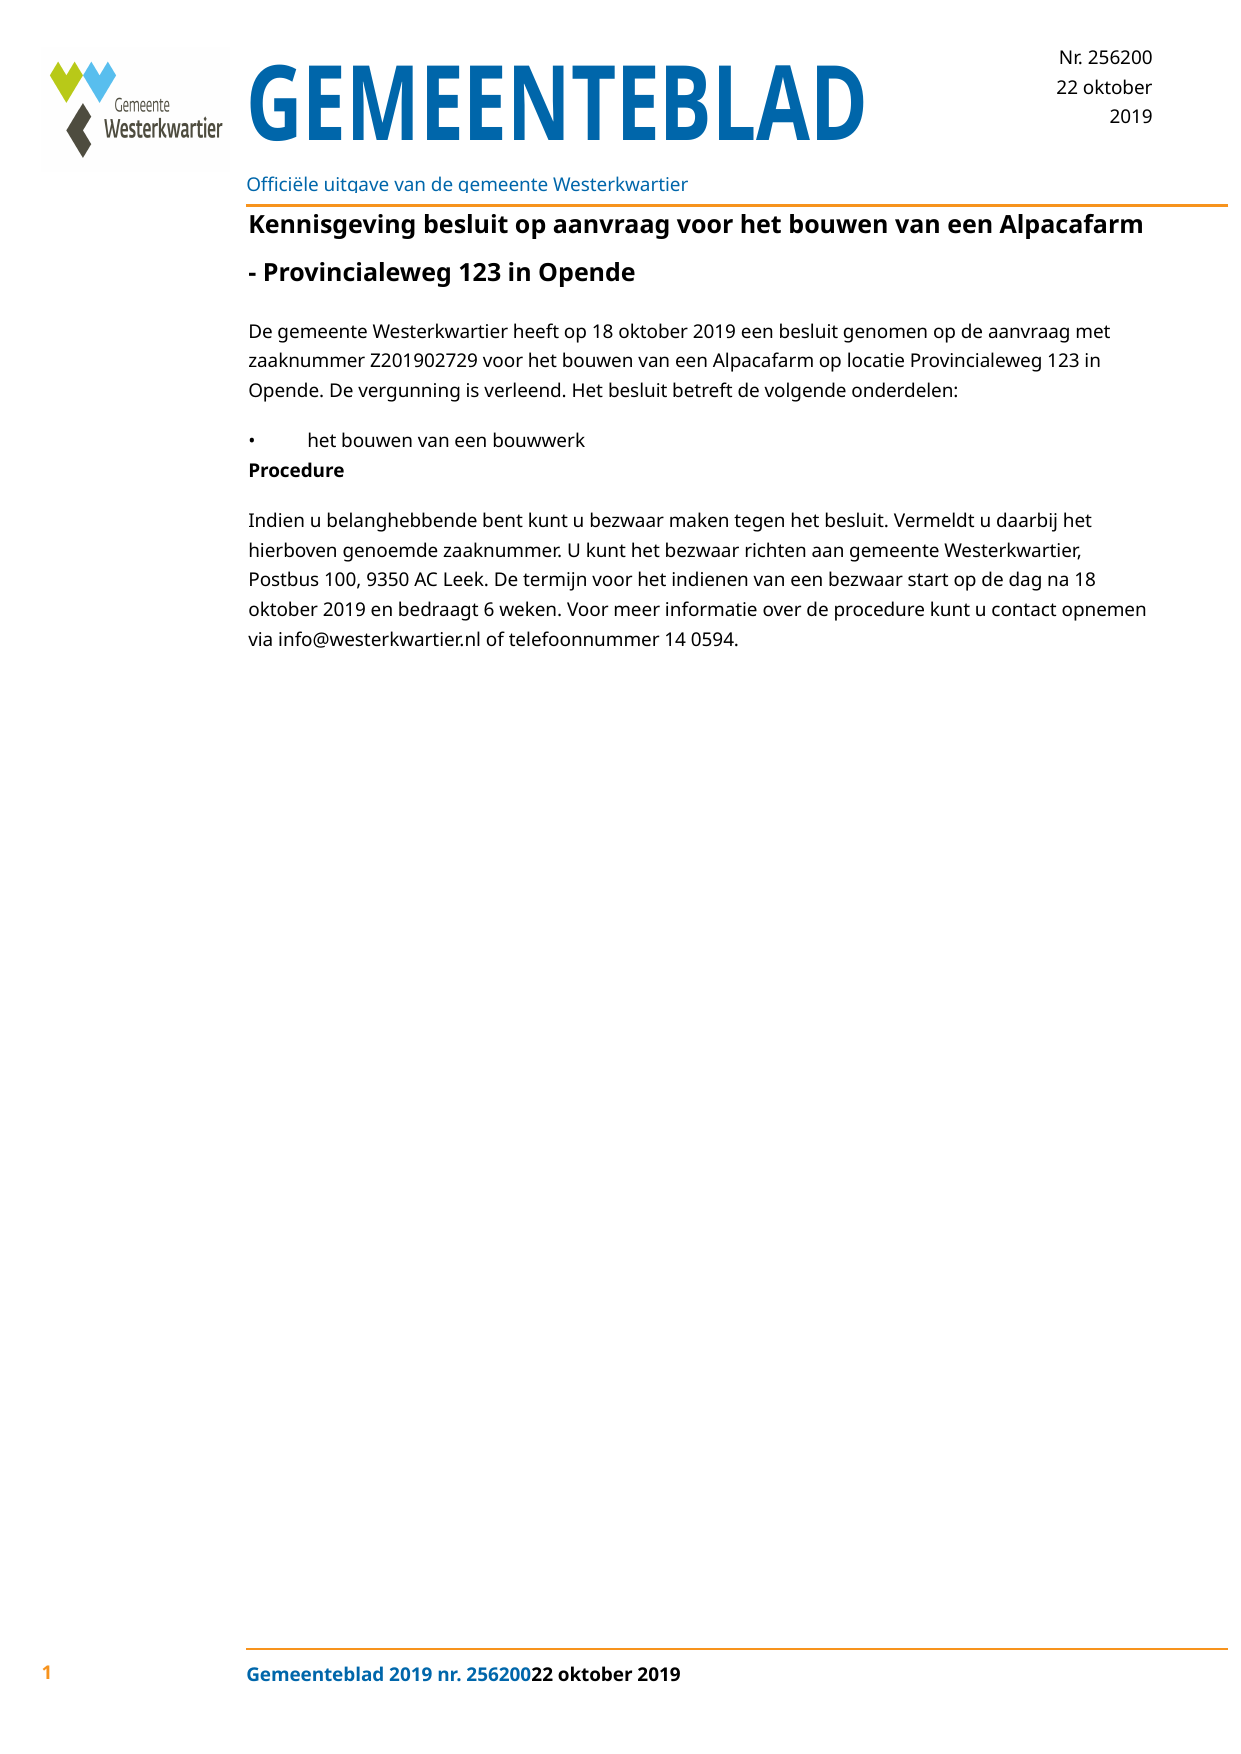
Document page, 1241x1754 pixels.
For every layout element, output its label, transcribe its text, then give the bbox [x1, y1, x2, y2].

text Procedure [248, 457, 1152, 483]
picture [41, 47, 231, 172]
text Indien u belanghebbende bent kunt u bezwaar maken tegen het besluit. Vermeldt u daarbij het hierboven genoemde zaaknummer. U kunt het bezwaar richten aan gemeente Westerkwartier, Postbus 100, 9350 AC Leek. De termijn voor het indienen van een bezwaar start op de dag na 18 oktober 2019 en bedraagt 6 weken. Voor meer informatie over de procedure kunt u contact opnemen via info@westerkwartier.nl of telefoonnummer 14 0594. [248, 507, 1152, 652]
text Kennisgeving besluit op aanvraag voor het bouwen van een Alpacafarm - Provincialeweg 123 in Opende [248, 207, 1152, 288]
text De gemeente Westerkwartier heeft op 18 oktober 2019 een besluit genomen op de aanvraag met zaaknummer Z201902729 voor het bouwen van een Alpacafarm op locatie Provincialeweg 123 in Opende. De vergunning is verleend. Het besluit betreft de volgende onderdelen: [248, 318, 1152, 403]
list het bouwen van een bouwwerk [248, 427, 1152, 453]
